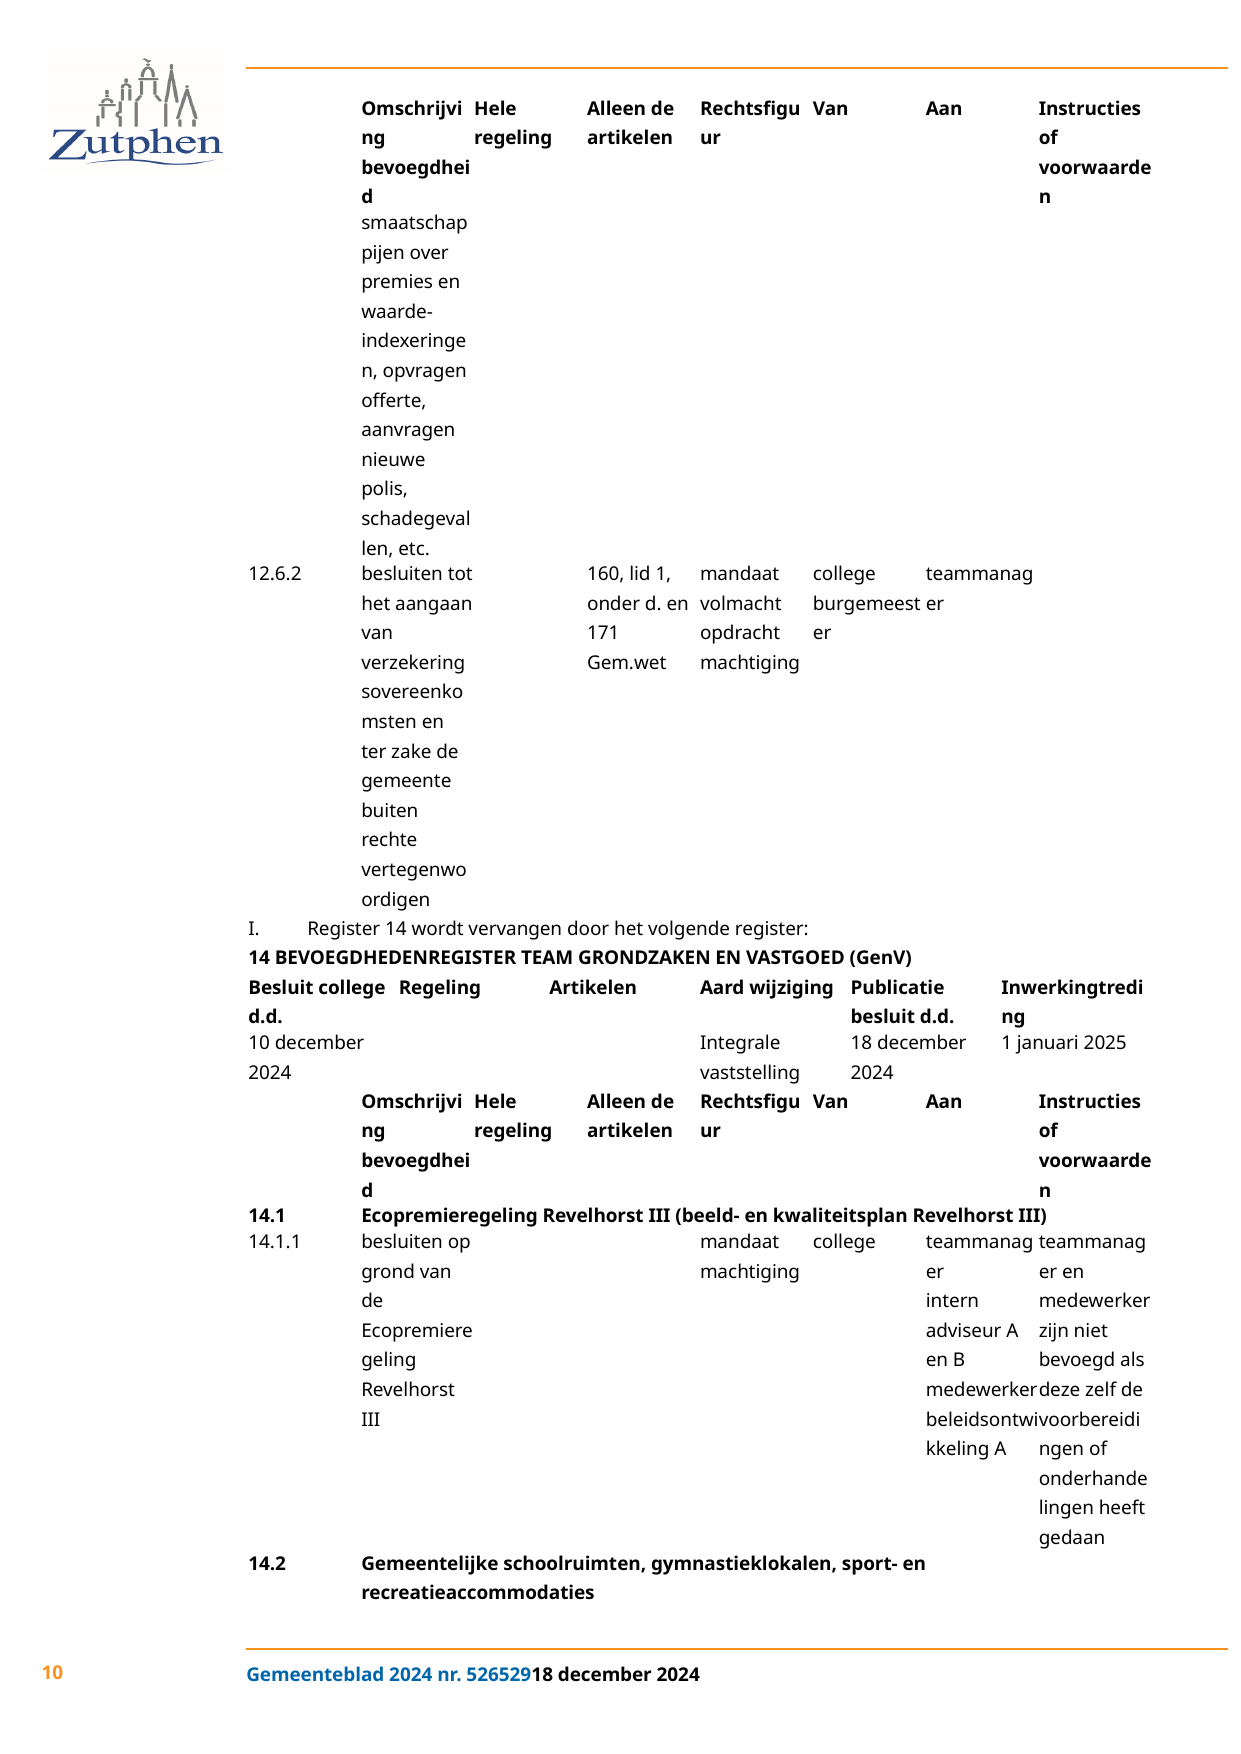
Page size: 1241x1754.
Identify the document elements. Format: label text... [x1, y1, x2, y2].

table_header Van [813, 95, 926, 209]
table_header Instructies of voorwaarden [1039, 95, 1152, 209]
list Register 14 wordt vervangen door het volgende register: [248, 915, 1152, 941]
table_cell Integrale vaststelling [700, 1029, 850, 1085]
table_header Alleen de artikelen [587, 1088, 700, 1202]
table_header Inwerkingtreding [1001, 974, 1152, 1029]
table_header [248, 95, 361, 209]
table_cell Ecopremieregeling Revelhorst III (beeld- en kwaliteitsplan Revelhorst III) [361, 1203, 1152, 1228]
table_cell [248, 209, 361, 560]
table_header Hele regeling [474, 1088, 587, 1202]
table_cell 10 december 2024 [248, 1029, 398, 1085]
table_cell [587, 209, 700, 560]
picture [41, 47, 231, 172]
table_cell 18 december 2024 [850, 1029, 1001, 1085]
table_header Rechtsfiguur [700, 1088, 813, 1202]
table_cell teammanager [926, 560, 1038, 912]
table_header Hele regeling [474, 95, 587, 209]
table_header Besluit college d.d. [248, 974, 398, 1029]
table_cell [587, 1228, 700, 1550]
table_cell [700, 209, 813, 560]
table_header Van [813, 1088, 926, 1202]
table_cell [474, 560, 587, 912]
table_cell 1 januari 2025 [1001, 1029, 1152, 1085]
table_header [248, 1088, 361, 1202]
table_cell [813, 209, 926, 560]
table_cell mandaat volmacht opdracht machtiging [700, 560, 813, 912]
table_header Aard wijziging [700, 974, 850, 1029]
table_cell Gemeentelijke schoolruimten, gymnastieklokalen, sport- en recreatieaccommodaties [361, 1550, 1152, 1605]
table_cell mandaat machtiging [700, 1228, 813, 1550]
table_header Aan [926, 1088, 1038, 1202]
table_cell college burgemeester [813, 560, 926, 912]
table_cell 14.1 [248, 1203, 361, 1228]
table_cell besluiten tot het aangaan van verzekeringsovereenkomsten en ter zake de gemeente buiten rechte vertegenwoordigen [361, 560, 474, 912]
table_cell 14.2 [248, 1550, 361, 1605]
table_header Alleen de artikelen [587, 95, 700, 209]
table_header Rechtsfiguur [700, 95, 813, 209]
table_header Instructies of voorwaarden [1039, 1088, 1152, 1202]
table_header Regeling [399, 974, 549, 1029]
table_header Artikelen [549, 974, 700, 1029]
table_cell [549, 1029, 700, 1085]
table_cell [474, 1228, 587, 1550]
text 14 BEVOEGDHEDENREGISTER TEAM GRONDZAKEN EN VASTGOED (GenV) [248, 944, 1152, 970]
table_header Publicatie besluit d.d. [850, 974, 1001, 1029]
table_cell teammanager intern adviseur A en B medewerker beleidsontwikkeling A [926, 1228, 1038, 1550]
table_cell [399, 1029, 549, 1085]
table_cell besluiten op grond van de Ecopremieregeling Revelhorst III [361, 1228, 474, 1550]
table_cell teammanager en medewerker zijn niet bevoegd als deze zelf de voorbereidingen of onderhandelingen heeft gedaan [1039, 1228, 1152, 1550]
table_cell 160, lid 1, onder d. en 171 Gem.wet [587, 560, 700, 912]
table_cell college [813, 1228, 926, 1550]
table_header Omschrijving bevoegdheid [361, 95, 474, 209]
table_cell [926, 209, 1038, 560]
table_cell [1039, 560, 1152, 912]
table_cell [474, 209, 587, 560]
table_cell 14.1.1 [248, 1228, 361, 1550]
table_header Omschrijving bevoegdheid [361, 1088, 474, 1202]
table_cell 12.6.2 [248, 560, 361, 912]
table_cell smaatschappijen over premies en waarde-indexeringen, opvragen offerte, aanvragen nieuwe polis, schadegevallen, etc. [361, 209, 474, 560]
table_header Aan [926, 95, 1038, 209]
table_cell [1039, 209, 1152, 560]
